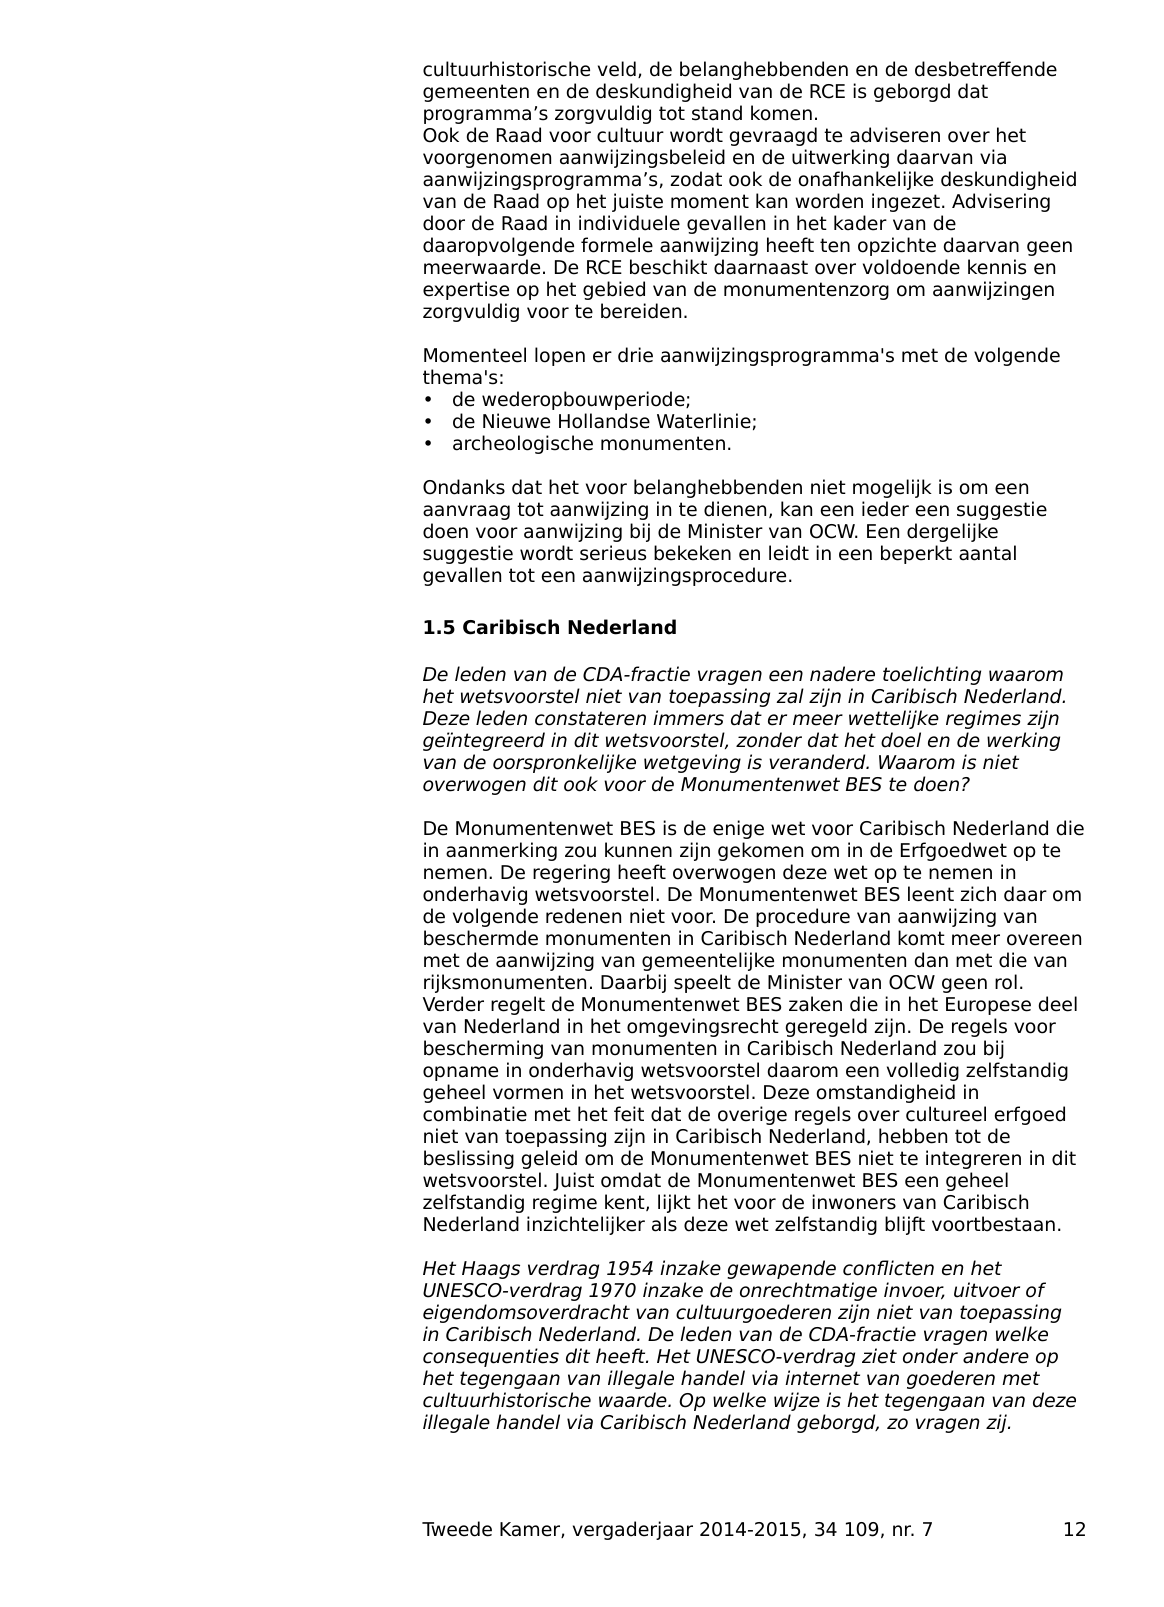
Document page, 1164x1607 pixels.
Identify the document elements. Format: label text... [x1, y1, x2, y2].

text Ondanks dat het voor belanghebbenden niet mogelijk is om een aanvraag tot aanwijzing in te dienen, kan een ieder een suggestie doen voor aanwijzing bij de Minister van OCW. Een dergelijke suggestie wordt serieus bekeken en leidt in een beperkt aantal gevallen tot een aanwijzingsprocedure. [422, 477, 1087, 587]
text Momenteel lopen er drie aanwijzingsprogramma's met de volgende thema's: [422, 345, 1087, 389]
text cultuurhistorische veld, de belanghebbenden en de desbetreffende gemeenten en de deskundigheid van de RCE is geborgd dat programma’s zorgvuldig tot stand komen. [422, 59, 1087, 125]
subtitle 1.5 Caribisch Nederland [422, 617, 1087, 639]
text Ook de Raad voor cultuur wordt gevraagd te adviseren over het voorgenomen aanwijzingsbeleid en de uitwerking daarvan via aanwijzingsprogramma’s, zodat ook de onafhankelijke deskundigheid van de Raad op het juiste moment kan worden ingezet. Advisering door de Raad in individuele gevallen in het kader van de daaropvolgende formele aanwijzing heeft ten opzichte daarvan geen meerwaarde. De RCE beschikt daarnaast over voldoende kennis en expertise op het gebied van de monumentenzorg om aanwijzingen zorgvuldig voor te bereiden. [422, 125, 1087, 323]
text Het Haags verdrag 1954 inzake gewapende conflicten en het UNESCO-verdrag 1970 inzake de onrechtmatige invoer, uitvoer of eigendomsoverdracht van cultuurgoederen zijn niet van toepassing in Caribisch Nederland. De leden van de CDA-fractie vragen welke consequenties dit heeft. Het UNESCO-verdrag ziet onder andere op het tegengaan van illegale handel via internet van goederen met cultuurhistorische waarde. Op welke wijze is het tegengaan van deze illegale handel via Caribisch Nederland geborgd, zo vragen zij. [422, 1258, 1087, 1434]
text De Monumentenwet BES is de enige wet voor Caribisch Nederland die in aanmerking zou kunnen zijn gekomen om in de Erfgoedwet op te nemen. De regering heeft overwogen deze wet op te nemen in onderhavig wetsvoorstel. De Monumentenwet BES leent zich daar om de volgende redenen niet voor. De procedure van aanwijzing van beschermde monumenten in Caribisch Nederland komt meer overeen met de aanwijzing van gemeentelijke monumenten dan met die van rijksmonumenten. Daarbij speelt de Minister van OCW geen rol. Verder regelt de Monumentenwet BES zaken die in het Europese deel van Nederland in het omgevingsrecht geregeld zijn. De regels voor bescherming van monumenten in Caribisch Nederland zou bij opname in onderhavig wetsvoorstel daarom een volledig zelfstandig geheel vormen in het wetsvoorstel. Deze omstandigheid in combinatie met het feit dat de overige regels over cultureel erfgoed niet van toepassing zijn in Caribisch Nederland, hebben tot de beslissing geleid om de Monumentenwet BES niet te integreren in dit wetsvoorstel. Juist omdat de Monumentenwet BES een geheel zelfstandig regime kent, lijkt het voor de inwoners van Caribisch Nederland inzichtelijker als deze wet zelfstandig blijft voortbestaan. [422, 818, 1087, 1236]
text De leden van de CDA-fractie vragen een nadere toelichting waarom het wetsvoorstel niet van toepassing zal zijn in Caribisch Nederland. Deze leden constateren immers dat er meer wettelijke regimes zijn geïntegreerd in dit wetsvoorstel, zonder dat het doel en de werking van de oorspronkelijke wetgeving is veranderd. Waarom is niet overwogen dit ook voor de Monumentenwet BES te doen? [422, 664, 1087, 796]
text • de wederopbouwperiode; [422, 389, 1087, 411]
text • archeologische monumenten. [422, 433, 1087, 455]
text • de Nieuwe Hollandse Waterlinie; [422, 411, 1087, 433]
